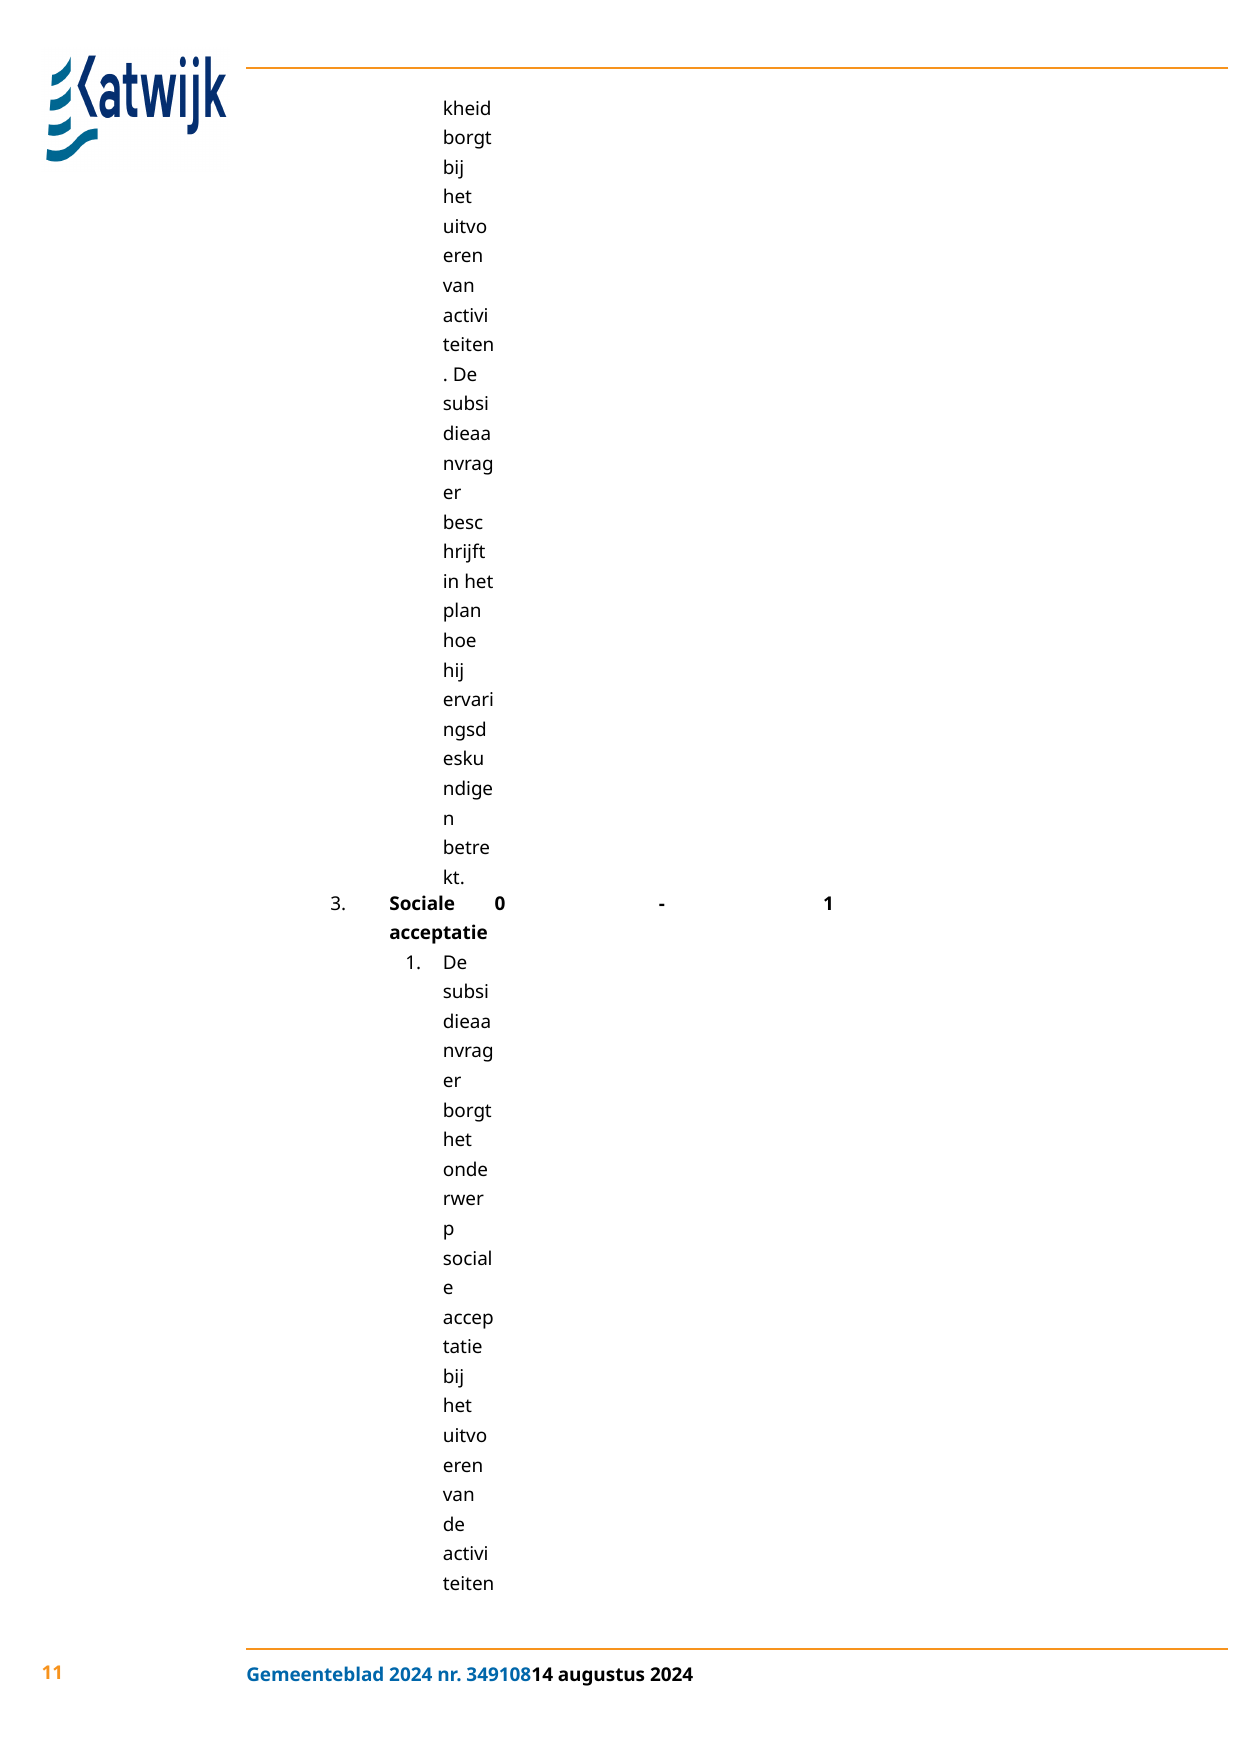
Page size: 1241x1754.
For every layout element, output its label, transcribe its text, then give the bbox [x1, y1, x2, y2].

table_cell [823, 95, 987, 890]
table_cell [987, 95, 1152, 890]
picture [41, 47, 231, 172]
table_cell kheid borgt bij het uitvoeren van activiteiten. De subsidieaanvrager beschrijft in het plan hoe hij ervaringsdeskundigen betrekt. [330, 95, 494, 890]
table_cell [494, 95, 659, 890]
table_cell - [659, 890, 823, 1596]
table_cell - [659, 95, 823, 890]
table_cell 1 [823, 890, 987, 1596]
table_cell [987, 890, 1152, 1596]
table_cell Sociale acceptatie De subsidieaanvrager borgt het onderwerp sociale acceptatie bij het uitvoeren van de activiteiten [330, 890, 494, 1596]
table_cell [248, 95, 330, 890]
table_cell 0 [494, 890, 659, 1596]
table_cell [248, 890, 330, 1596]
